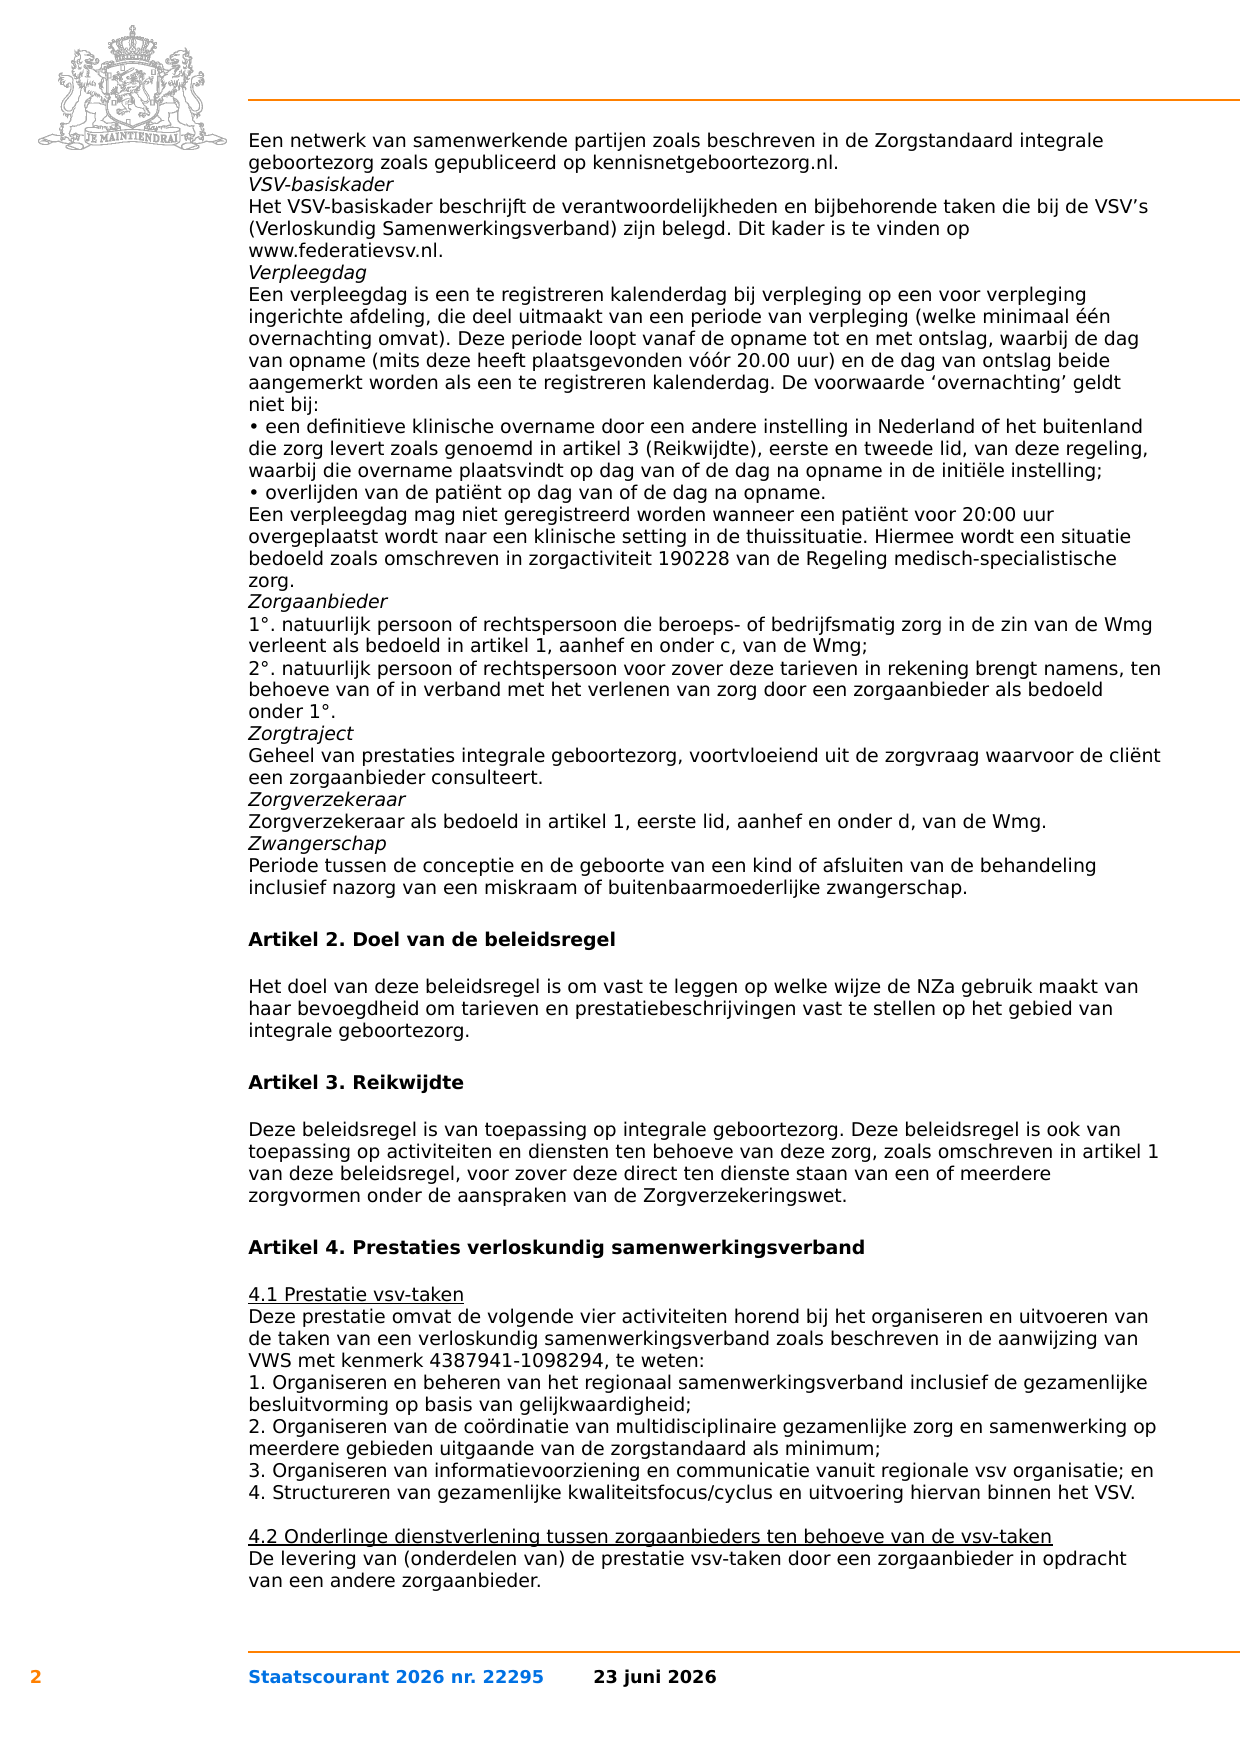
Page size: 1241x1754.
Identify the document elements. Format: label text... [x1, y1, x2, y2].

text Een netwerk van samenwerkende partijen zoals beschreven in de Zorgstandaard integrale geboortezorg zoals gepubliceerd op kennisnetgeboortezorg.nl. [248, 130, 1163, 174]
subtitle Artikel 2. Doel van de beleidsregel [248, 929, 1163, 951]
text De levering van (onderdelen van) de prestatie vsv-taken door een zorgaanbieder in opdracht van een andere zorgaanbieder. [248, 1548, 1163, 1592]
text Zorgtraject [248, 723, 1163, 745]
text Deze beleidsregel is van toepassing op integrale geboortezorg. Deze beleidsregel is ook van toepassing op activiteiten en diensten ten behoeve van deze zorg, zoals omschreven in artikel 1 van deze beleidsregel, voor zover deze direct ten dienste staan van een of meerdere zorgvormen onder de aanspraken van de Zorgverzekeringswet. [248, 1119, 1163, 1207]
text • overlijden van de patiënt op dag van of de dag na opname. [248, 482, 1163, 503]
text Deze prestatie omvat de volgende vier activiteiten horend bij het organiseren en uitvoeren van de taken van een verloskundig samenwerkingsverband zoals beschreven in de aanwijzing van VWS met kenmerk 4387941-1098294, te weten: [248, 1306, 1163, 1372]
subtitle 4.1 Prestatie vsv-taken [248, 1284, 1163, 1306]
text VSV-basiskader [248, 174, 1163, 196]
subtitle Artikel 4. Prestaties verloskundig samenwerkingsverband [248, 1237, 1163, 1259]
text • een definitieve klinische overname door een andere instelling in Nederland of het buitenland die zorg levert zoals genoemd in artikel 3 (Reikwijdte), eerste en tweede lid, van deze regeling, waarbij die overname plaatsvindt op dag van of de dag na opname in de initiële instelling; [248, 416, 1163, 482]
text Zorgverzekeraar [248, 789, 1163, 811]
subtitle Artikel 3. Reikwijdte [248, 1072, 1163, 1094]
text 1. Organiseren en beheren van het regionaal samenwerkingsverband inclusief de gezamenlijke besluitvorming op basis van gelijkwaardigheid; [248, 1372, 1163, 1416]
text Een verpleegdag mag niet geregistreerd worden wanneer een patiënt voor 20:00 uur overgeplaatst wordt naar een klinische setting in de thuissituatie. Hiermee wordt een situatie bedoeld zoals omschreven in zorgactiviteit 190228 van de Regeling medisch-specialistische zorg. [248, 503, 1163, 591]
text Een verpleegdag is een te registreren kalenderdag bij verpleging op een voor verpleging ingerichte afdeling, die deel uitmaakt van een periode van verpleging (welke minimaal één overnachting omvat). Deze periode loopt vanaf de opname tot en met ontslag, waarbij de dag van opname (mits deze heeft plaatsgevonden vóór 20.00 uur) en de dag van ontslag beide aangemerkt worden als een te registreren kalenderdag. De voorwaarde ‘overnachting’ geldt niet bij: [248, 284, 1163, 416]
text 2. Organiseren van de coördinatie van multidisciplinaire gezamenlijke zorg en samenwerking op meerdere gebieden uitgaande van de zorgstandaard als minimum; [248, 1416, 1163, 1460]
subtitle 4.2 Onderlinge dienstverlening tussen zorgaanbieders ten behoeve van de vsv-taken [248, 1526, 1163, 1548]
text Zorgaanbieder [248, 591, 1163, 613]
text 3. Organiseren van informatievoorziening en communicatie vanuit regionale vsv organisatie; en [248, 1460, 1163, 1482]
text 4. Structureren van gezamenlijke kwaliteitsfocus/cyclus en uitvoering hiervan binnen het VSV. [248, 1482, 1163, 1504]
text Het doel van deze beleidsregel is om vast te leggen op welke wijze de NZa gebruik maakt van haar bevoegdheid om tarieven en prestatiebeschrijvingen vast te stellen op het gebied van integrale geboortezorg. [248, 976, 1163, 1042]
text Periode tussen de conceptie en de geboorte van een kind of afsluiten van de behandeling inclusief nazorg van een miskraam of buitenbaarmoederlijke zwangerschap. [248, 855, 1163, 899]
text 1°. natuurlijk persoon of rechtspersoon die beroeps- of bedrijfsmatig zorg in de zin van de Wmg verleent als bedoeld in artikel 1, aanhef en onder c, van de Wmg; [248, 613, 1163, 657]
text Zwangerschap [248, 833, 1163, 855]
text Verpleegdag [248, 262, 1163, 284]
picture [38, 25, 227, 150]
text Het VSV-basiskader beschrijft de verantwoordelijkheden en bijbehorende taken die bij de VSV’s (Verloskundig Samenwerkingsverband) zijn belegd. Dit kader is te vinden op www.federatievsv.nl. [248, 196, 1163, 262]
text 2°. natuurlijk persoon of rechtspersoon voor zover deze tarieven in rekening brengt namens, ten behoeve van of in verband met het verlenen van zorg door een zorgaanbieder als bedoeld onder 1°. [248, 657, 1163, 723]
text Zorgverzekeraar als bedoeld in artikel 1, eerste lid, aanhef en onder d, van de Wmg. [248, 811, 1163, 833]
text Geheel van prestaties integrale geboortezorg, voortvloeiend uit de zorgvraag waarvoor de cliënt een zorgaanbieder consulteert. [248, 745, 1163, 789]
